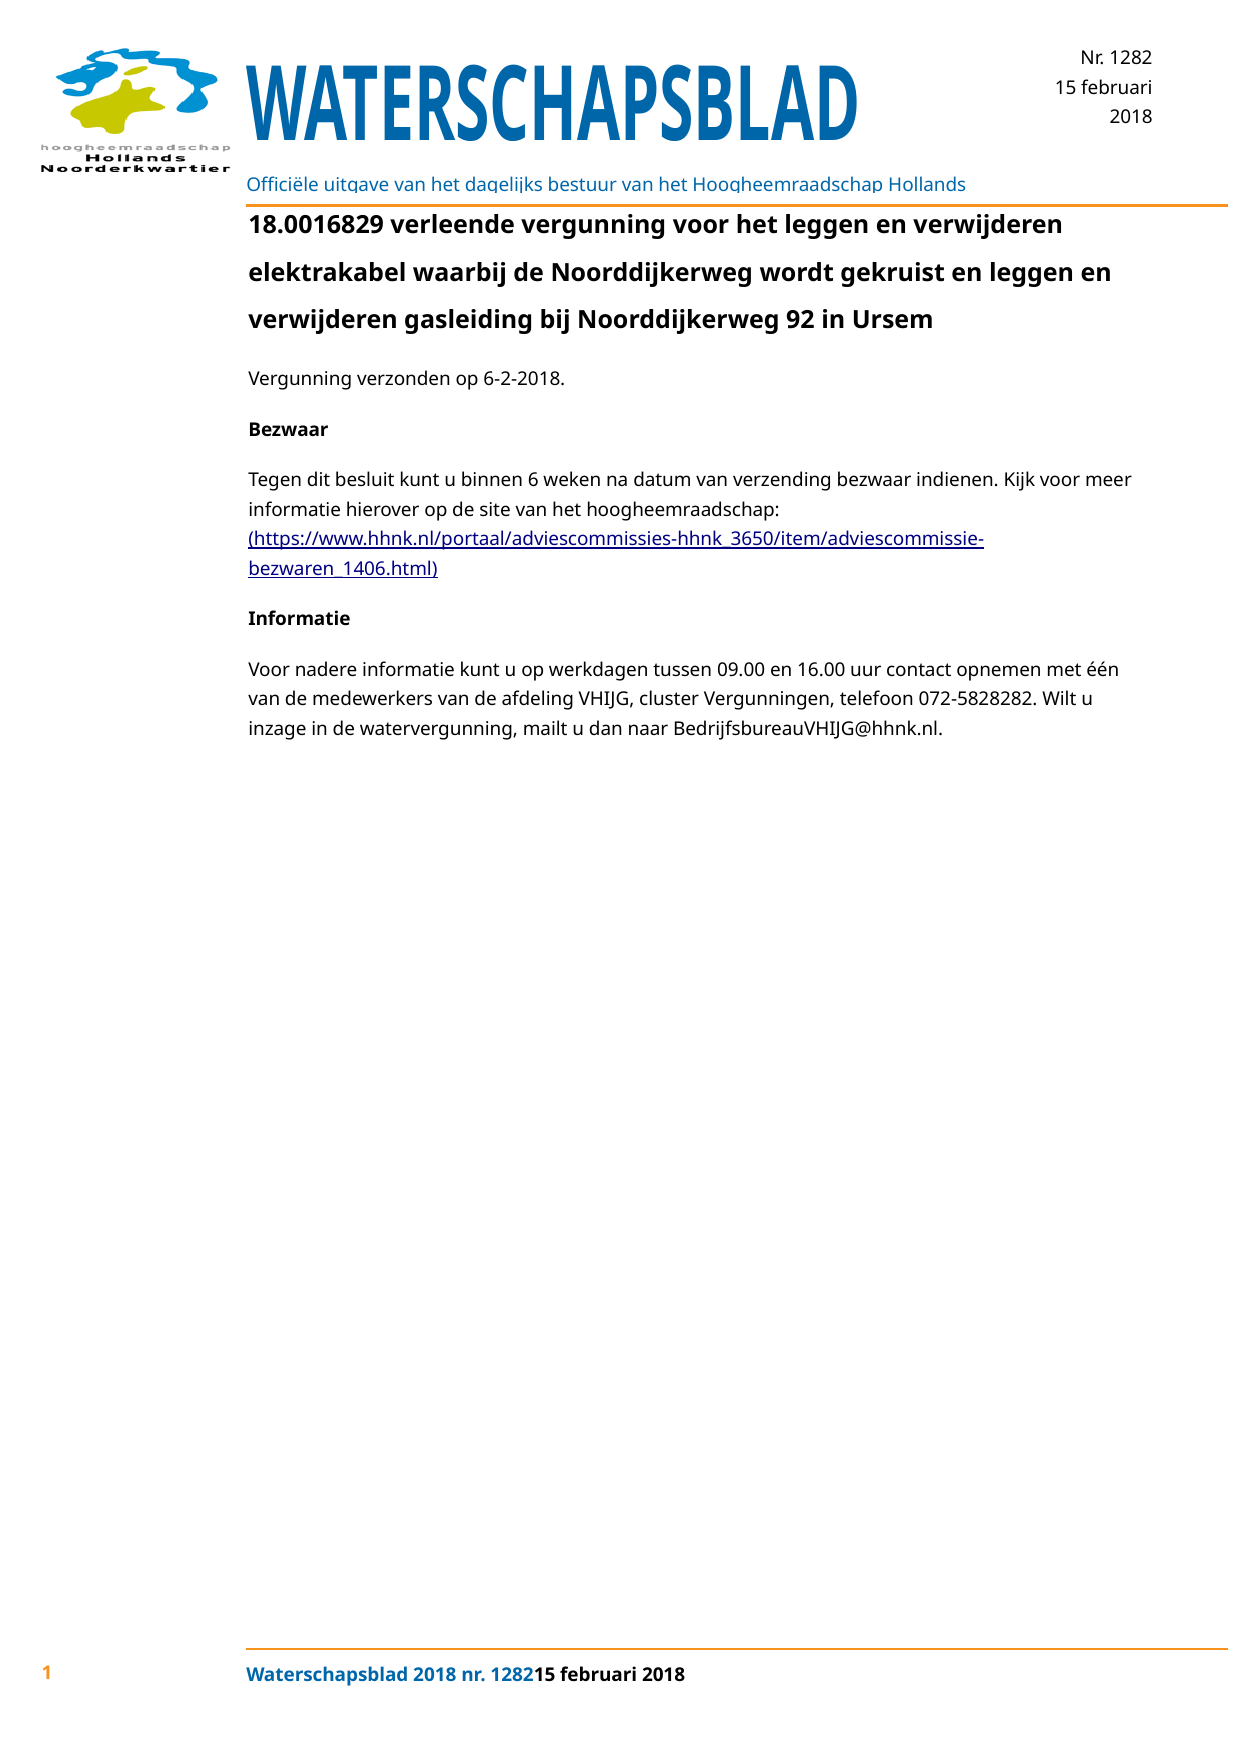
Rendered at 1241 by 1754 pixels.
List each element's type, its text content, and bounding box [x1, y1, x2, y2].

text Bezwaar [248, 416, 1152, 442]
text Informatie [248, 606, 1152, 631]
text Voor nadere informatie kunt u op werkdagen tussen 09.00 en 16.00 uur contact opnemen met één van de medewerkers van de afdeling VHIJG, cluster Vergunningen, telefoon 072-5828282. Wilt u inzage in de watervergunning, mailt u dan naar BedrijfsbureauVHIJG@hhnk.nl. [248, 656, 1152, 741]
picture [41, 47, 231, 172]
text Tegen dit besluit kunt u binnen 6 weken na datum van verzending bezwaar indienen. Kijk voor meer informatie hierover op de site van het hoogheemraadschap: (https://www.hhnk.nl/portaal/adviescommissies-hhnk_3650/item/adviescommissie-bezwaren_1406.html) [248, 466, 1152, 581]
text 18.0016829 verleende vergunning voor het leggen en verwijderen elektrakabel waarbij de Noorddijkerweg wordt gekruist en leggen en verwijderen gasleiding bij Noorddijkerweg 92 in Ursem [248, 207, 1152, 336]
text Vergunning verzonden op 6-2-2018. [248, 366, 1152, 391]
